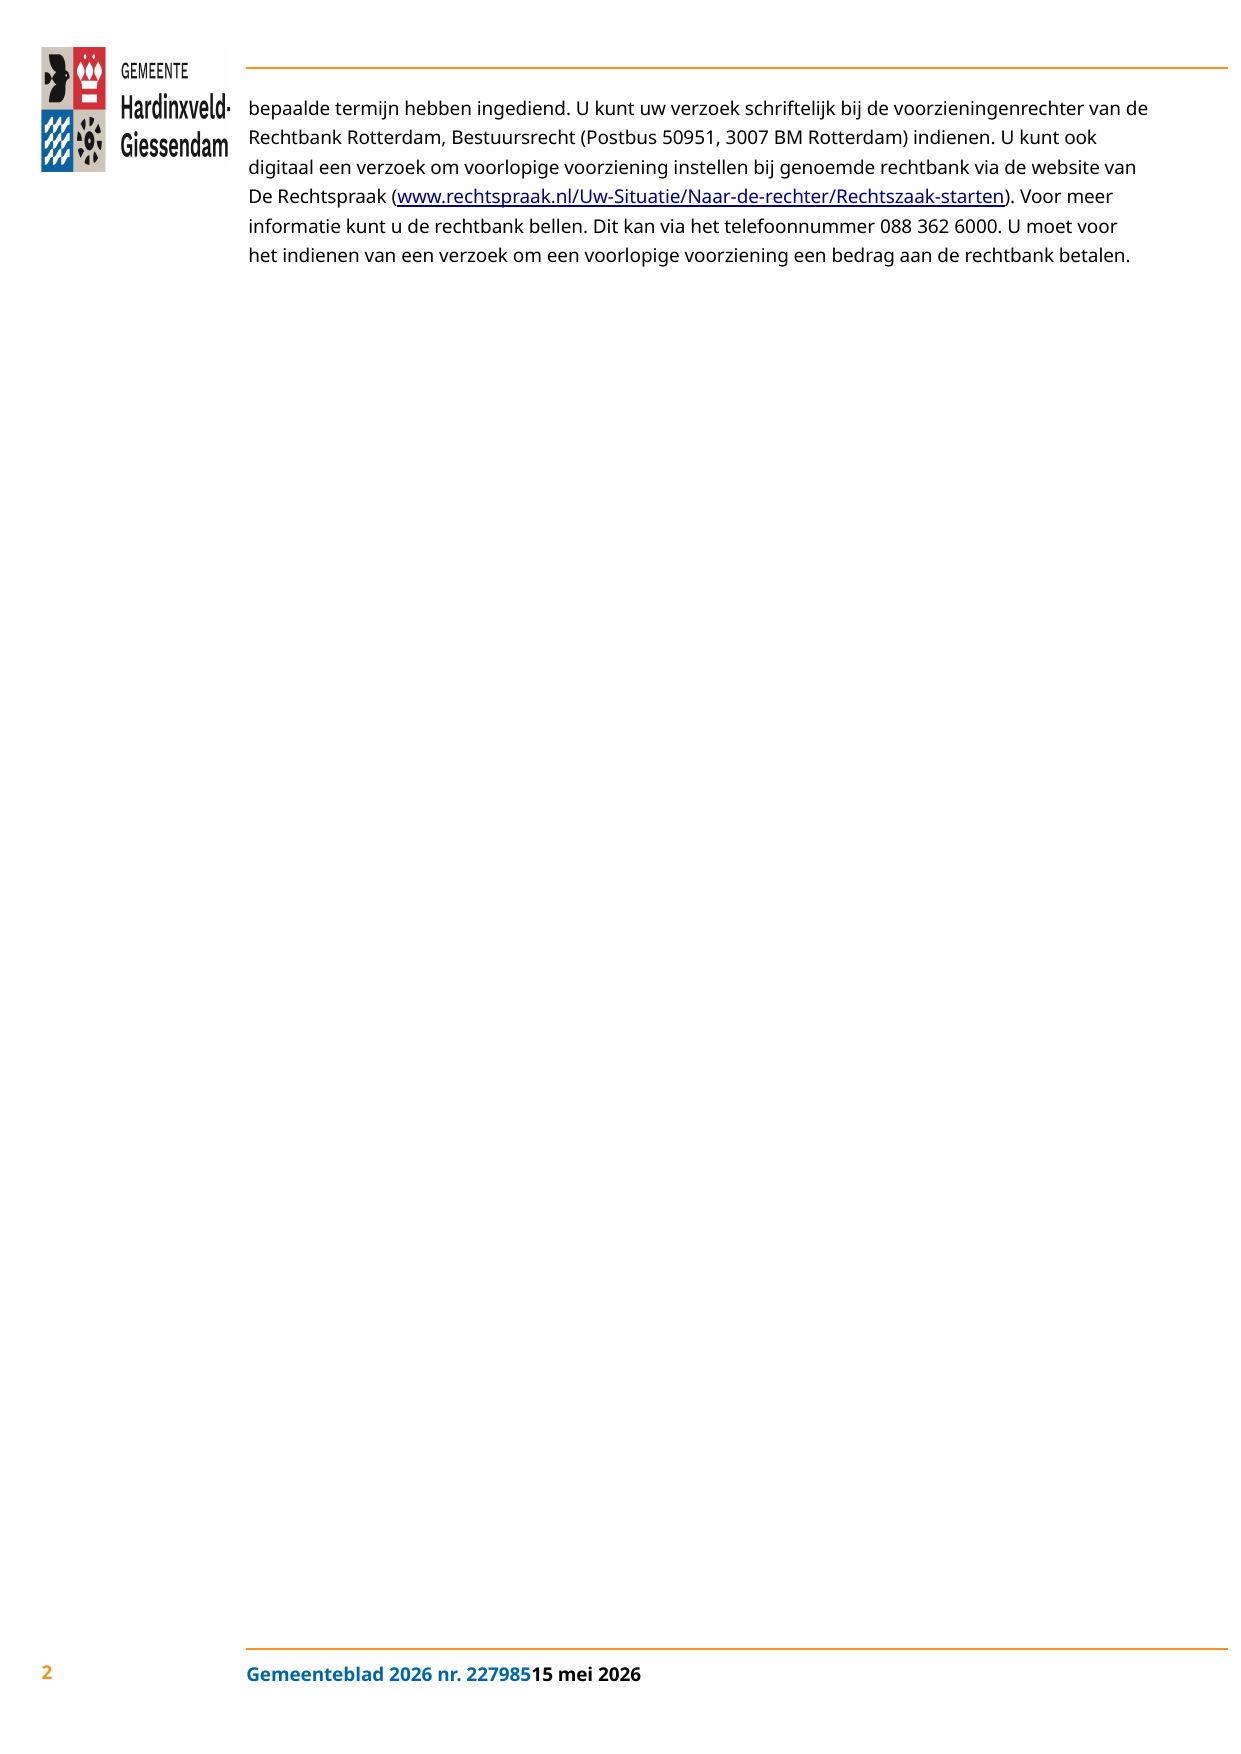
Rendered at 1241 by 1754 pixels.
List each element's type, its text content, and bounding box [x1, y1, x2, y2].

text bepaalde termijn hebben ingediend. U kunt uw verzoek schriftelijk bij de voorzieningenrechter van de Rechtbank Rotterdam, Bestuursrecht (Postbus 50951, 3007 BM Rotterdam) indienen. U kunt ook digitaal een verzoek om voorlopige voorziening instellen bij genoemde rechtbank via de website van De Rechtspraak (www.rechtspraak.nl/Uw-Situatie/Naar-de-rechter/Rechtszaak-starten). Voor meer informatie kunt u de rechtbank bellen. Dit kan via het telefoonnummer 088 362 6000. U moet voor het indienen van een verzoek om een voorlopige voorziening een bedrag aan de rechtbank betalen. [248, 95, 1152, 268]
picture [41, 47, 231, 172]
